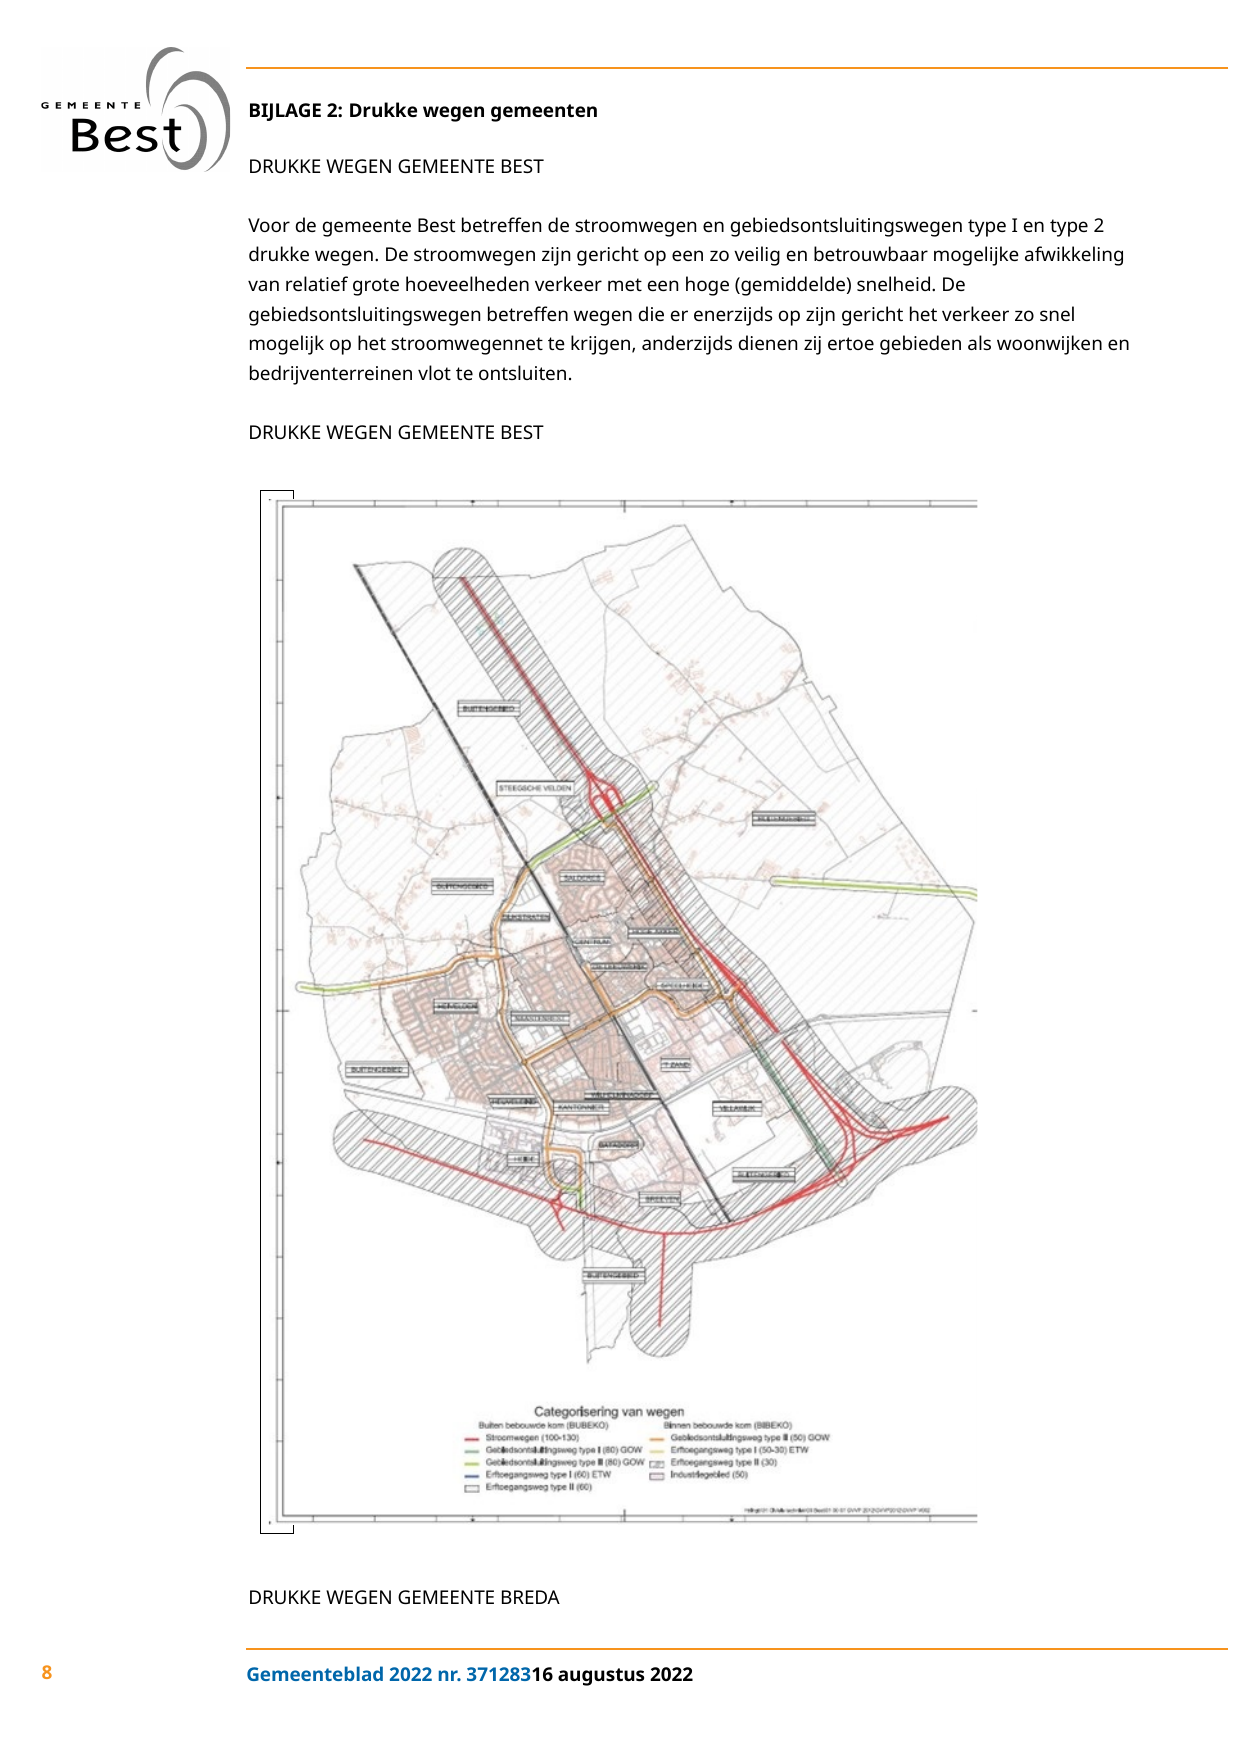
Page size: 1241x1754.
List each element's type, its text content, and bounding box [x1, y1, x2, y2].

picture [41, 47, 231, 172]
picture [268, 499, 978, 1525]
text DRUKKE WEGEN GEMEENTE BEST [248, 153, 1152, 179]
text Voor de gemeente Best betreffen de stroomwegen en gebiedsontsluitingswegen type I en type 2 drukke wegen. De stroomwegen zijn gericht op een zo veilig en betrouwbaar mogelijke afwikkeling van relatief grote hoeveelheden verkeer met een hoge (gemiddelde) snelheid. De gebiedsontsluitingswegen betreffen wegen die er enerzijds op zijn gericht het verkeer zo snel mogelijk op het stroomwegennet te krijgen, anderzijds dienen zij ertoe gebieden als woonwijken en bedrijventerreinen vlot te ontsluiten. [248, 212, 1152, 386]
text DRUKKE WEGEN GEMEENTE BREDA [248, 1584, 1152, 1610]
text BIJLAGE 2: Drukke wegen gemeenten [248, 95, 1152, 123]
text DRUKKE WEGEN GEMEENTE BEST [248, 419, 1152, 445]
